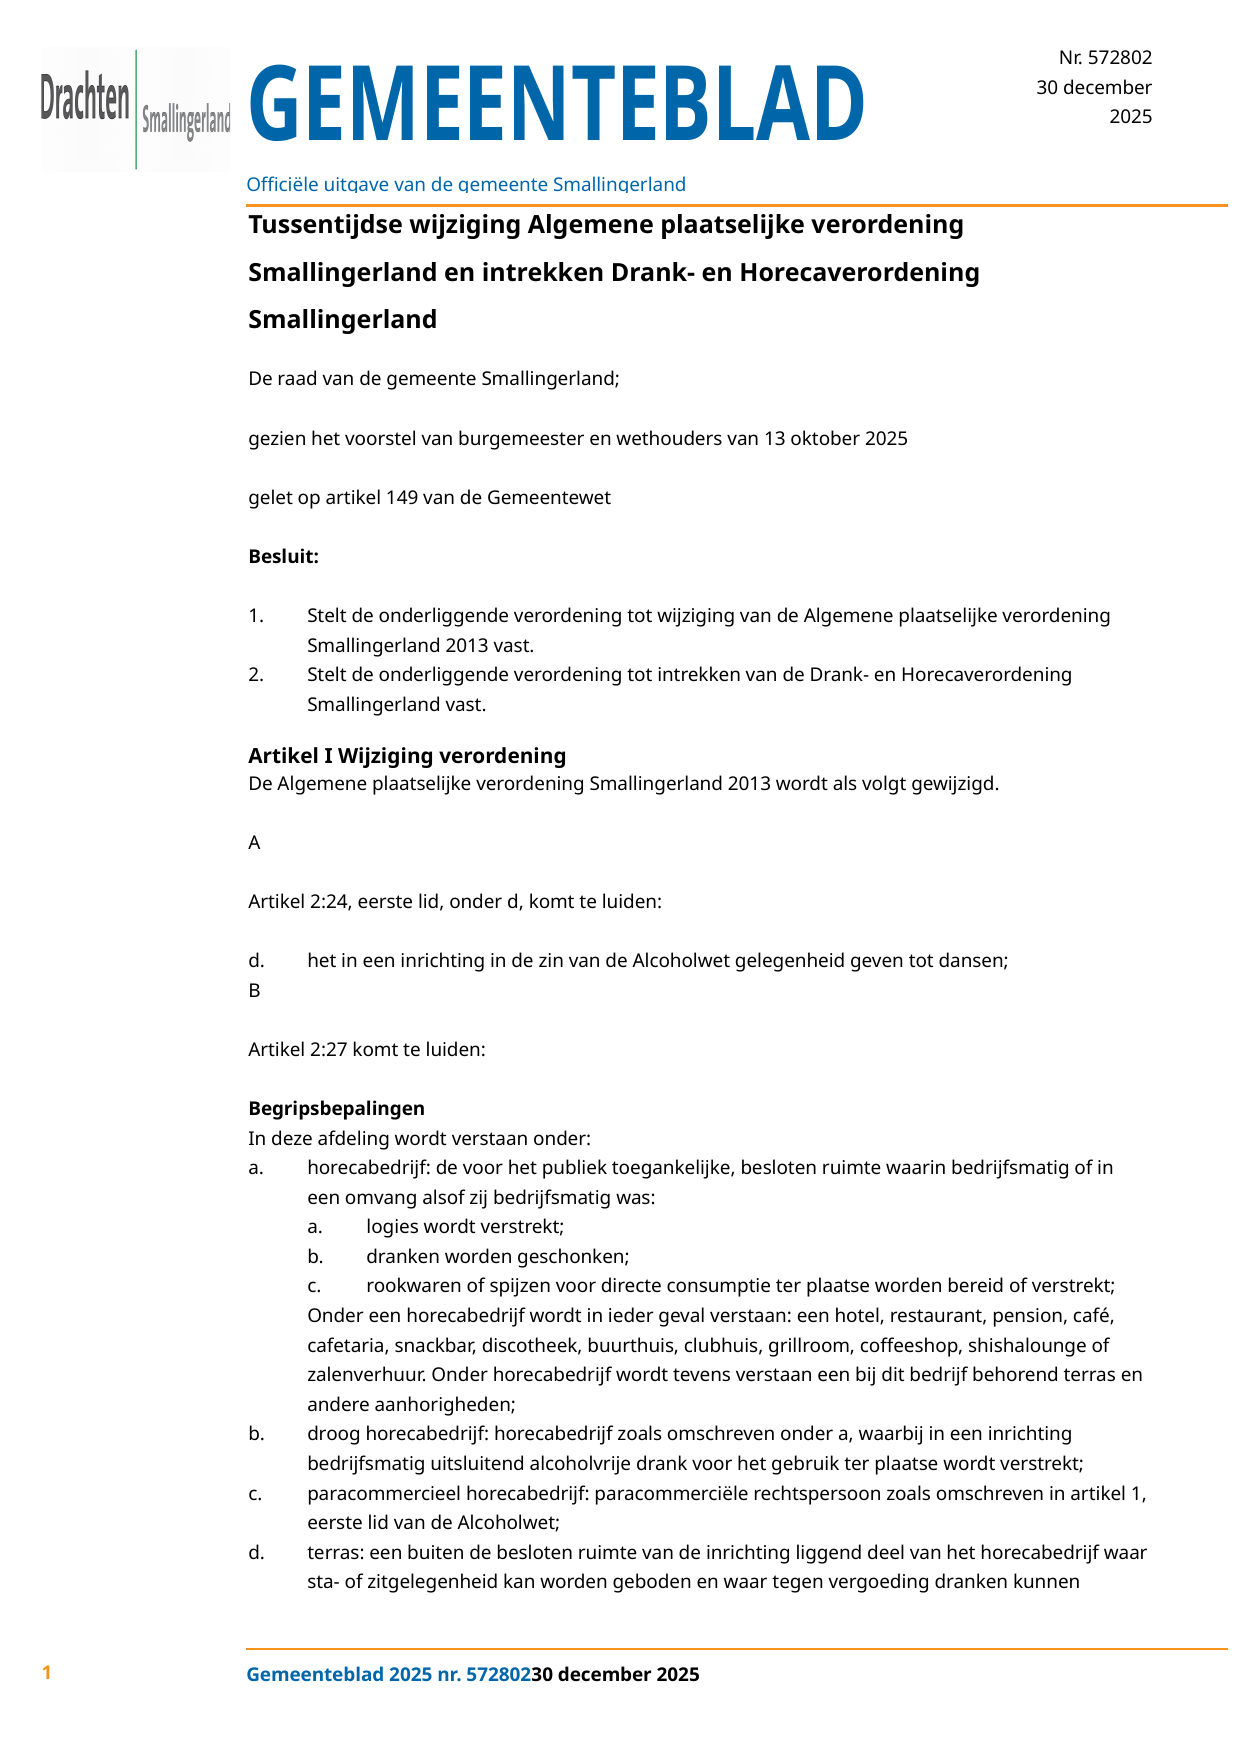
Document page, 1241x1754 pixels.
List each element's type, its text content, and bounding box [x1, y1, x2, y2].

list dranken worden geschonken; [307, 1243, 1152, 1269]
list Stelt de onderliggende verordening tot intrekken van de Drank- en Horecaverordening Smallingerland vast. [248, 661, 1152, 717]
list het in een inrichting in de zin van de Alcoholwet gelegenheid geven tot dansen; [248, 947, 1152, 973]
list terras: een buiten de besloten ruimte van de inrichting liggend deel van het horecabedrijf waar sta- of zitgelegenheid kan worden geboden en waar tegen vergoeding dranken kunnen [248, 1539, 1152, 1594]
list droog horecabedrijf: horecabedrijf zoals omschreven onder a, waarbij in een inrichting bedrijfsmatig uitsluitend alcoholvrije drank voor het gebruik ter plaatse wordt verstrekt; [248, 1421, 1152, 1476]
text Artikel 2:24, eerste lid, onder d, komt te luiden: [248, 888, 1152, 914]
text In deze afdeling wordt verstaan onder: [248, 1125, 1152, 1151]
list Stelt de onderliggende verordening tot wijziging van de Algemene plaatselijke verordening Smallingerland 2013 vast. [248, 602, 1152, 657]
list paracommercieel horecabedrijf: paracommerciële rechtspersoon zoals omschreven in artikel 1, eerste lid van de Alcoholwet; [248, 1480, 1152, 1535]
text Artikel I Wijziging verordening [248, 741, 1152, 770]
text A [248, 829, 1152, 855]
text Artikel 2:27 komt te luiden: [248, 1036, 1152, 1062]
text De raad van de gemeente Smallingerland; [248, 366, 1152, 391]
list rookwaren of spijzen voor directe consumptie ter plaatse worden bereid of verstrekt; [307, 1273, 1152, 1298]
text Besluit: [248, 543, 1152, 569]
list Onder een horecabedrijf wordt in ieder geval verstaan: een hotel, restaurant, pension, café, cafetaria, snackbar, discotheek, buurthuis, clubhuis, grillroom, coffeeshop, shishalounge of zalenverhuur. Onder horecabedrijf wordt tevens verstaan een bij dit bedrijf behorend terras en andere aanhorigheden; [248, 1302, 1152, 1417]
text B [248, 977, 1152, 1003]
text Tussentijdse wijziging Algemene plaatselijke verordening Smallingerland en intrekken Drank- en Horecaverordening Smallingerland [248, 207, 1152, 336]
list logies wordt verstrekt; [307, 1213, 1152, 1239]
list horecabedrijf: de voor het publiek toegankelijke, besloten ruimte waarin bedrijfsmatig of in een omvang alsof zij bedrijfsmatig was: [248, 1154, 1152, 1210]
text De Algemene plaatselijke verordening Smallingerland 2013 wordt als volgt gewijzigd. [248, 770, 1152, 796]
text Begripsbepalingen [248, 1095, 1152, 1121]
text gezien het voorstel van burgemeester en wethouders van 13 oktober 2025 [248, 425, 1152, 450]
picture [41, 47, 231, 172]
text gelet op artikel 149 van de Gemeentewet [248, 484, 1152, 509]
